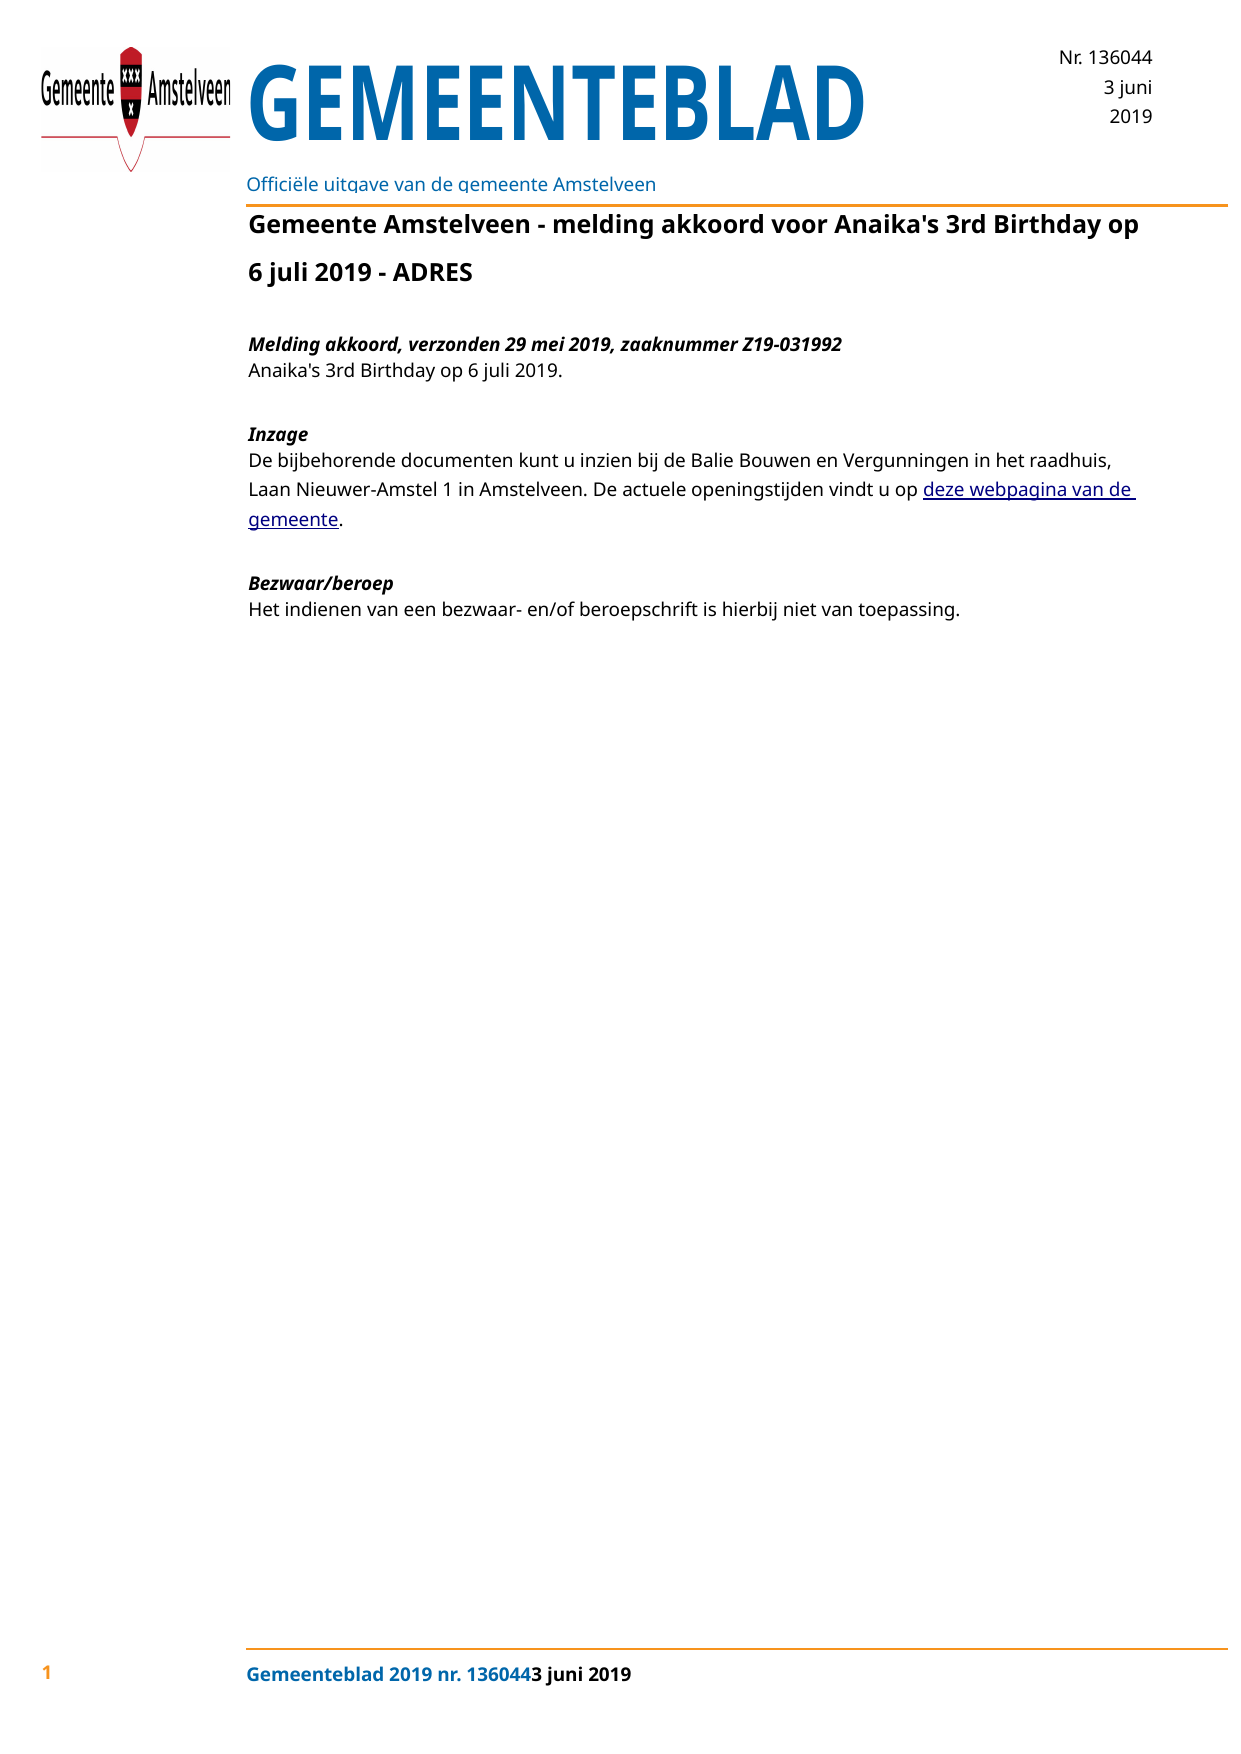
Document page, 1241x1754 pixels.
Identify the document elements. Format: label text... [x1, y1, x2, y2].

text Het indienen van een bezwaar- en/of beroepschrift is hierbij niet van toepassing. [248, 596, 1152, 621]
text Bezwaar/beroep [248, 570, 1152, 596]
text Melding akkoord, verzonden 29 mei 2019, zaaknummer Z19-031992 [248, 331, 1152, 357]
text De bijbehorende documenten kunt u inzien bij de Balie Bouwen en Vergunningen in het raadhuis, Laan Nieuwer-Amstel 1 in Amstelveen. De actuele openingstijden vindt u op deze webpagina van de gemeente. [248, 447, 1152, 532]
text Inzage [248, 421, 1152, 447]
text Gemeente Amstelveen - melding akkoord voor Anaika's 3rd Birthday op 6 juli 2019 - ADRES [248, 207, 1152, 288]
picture [41, 47, 231, 172]
text Anaika's 3rd Birthday op 6 juli 2019. [248, 357, 1152, 383]
